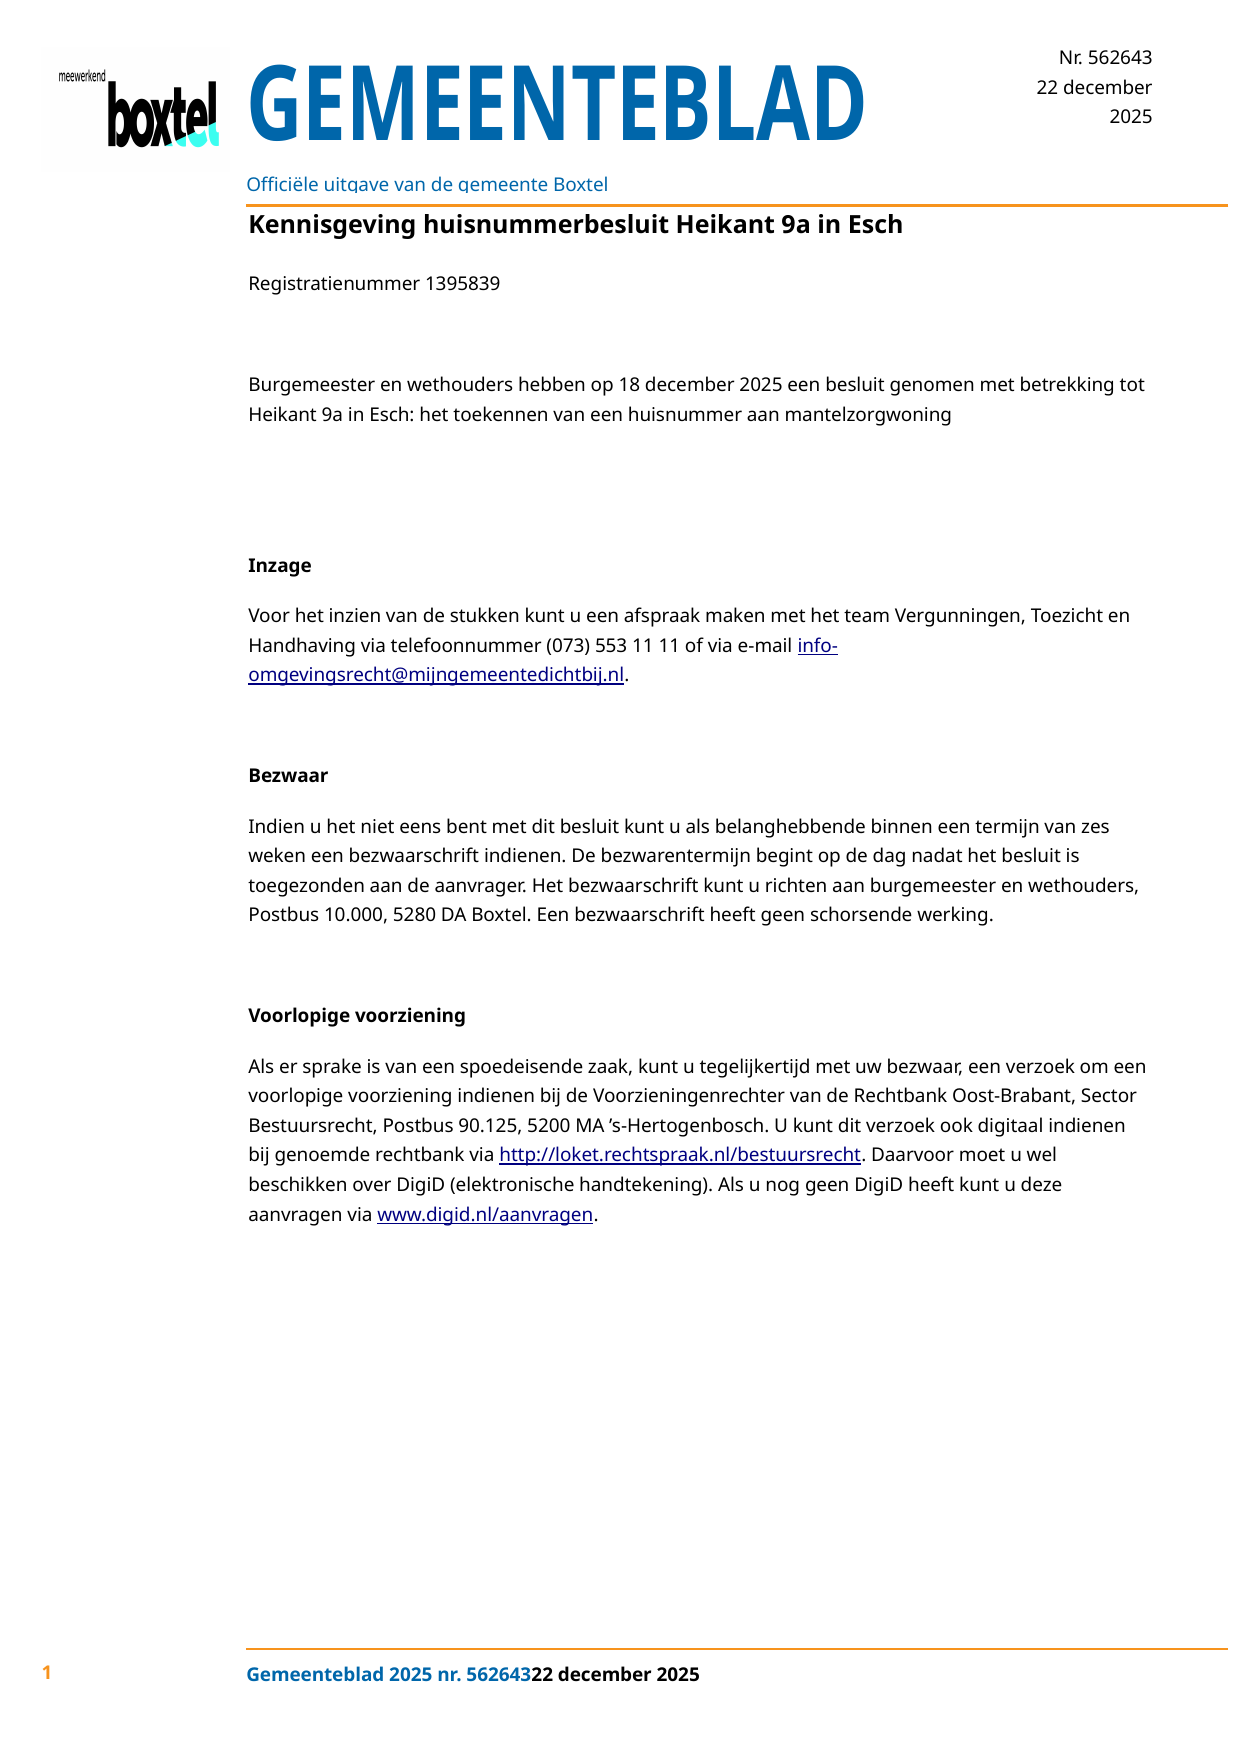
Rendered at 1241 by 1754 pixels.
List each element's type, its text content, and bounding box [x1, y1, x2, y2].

text Bezwaar [248, 762, 1152, 788]
text Indien u het niet eens bent met dit besluit kunt u als belanghebbende binnen een termijn van zes weken een bezwaarschrift indienen. De bezwarentermijn begint op de dag nadat het besluit is toegezonden aan de aanvrager. Het bezwaarschrift kunt u richten aan burgemeester en wethouders, Postbus 10.000, 5280 DA Boxtel. Een bezwaarschrift heeft geen schorsende werking. [248, 813, 1152, 927]
text Inzage [248, 552, 1152, 578]
text Burgemeester en wethouders hebben op 18 december 2025 een besluit genomen met betrekking tot Heikant 9a in Esch: het toekennen van een huisnummer aan mantelzorgwoning [248, 371, 1152, 426]
text Voorlopige voorziening [248, 1002, 1152, 1028]
text Kennisgeving huisnummerbesluit Heikant 9a in Esch [248, 207, 1152, 241]
text Voor het inzien van de stukken kunt u een afspraak maken met het team Vergunningen, Toezicht en Handhaving via telefoonnummer (073) 553 11 11 of via e-mail info-omgevingsrecht@mijngemeentedichtbij.nl. [248, 602, 1152, 687]
picture [41, 47, 231, 172]
text Als er sprake is van een spoedeisende zaak, kunt u tegelijkertijd met uw bezwaar, een verzoek om een voorlopige voorziening indienen bij de Voorzieningenrechter van de Rechtbank Oost-Brabant, Sector Bestuursrecht, Postbus 90.125, 5200 MA ’s-Hertogenbosch. U kunt dit verzoek ook digitaal indienen bij genoemde rechtbank via http://loket.rechtspraak.nl/bestuursrecht. Daarvoor moet u wel beschikken over DigiD (elektronische handtekening). Als u nog geen DigiD heeft kunt u deze aanvragen via www.digid.nl/aanvragen. [248, 1053, 1152, 1226]
text Registratienummer 1395839 [248, 270, 1152, 296]
